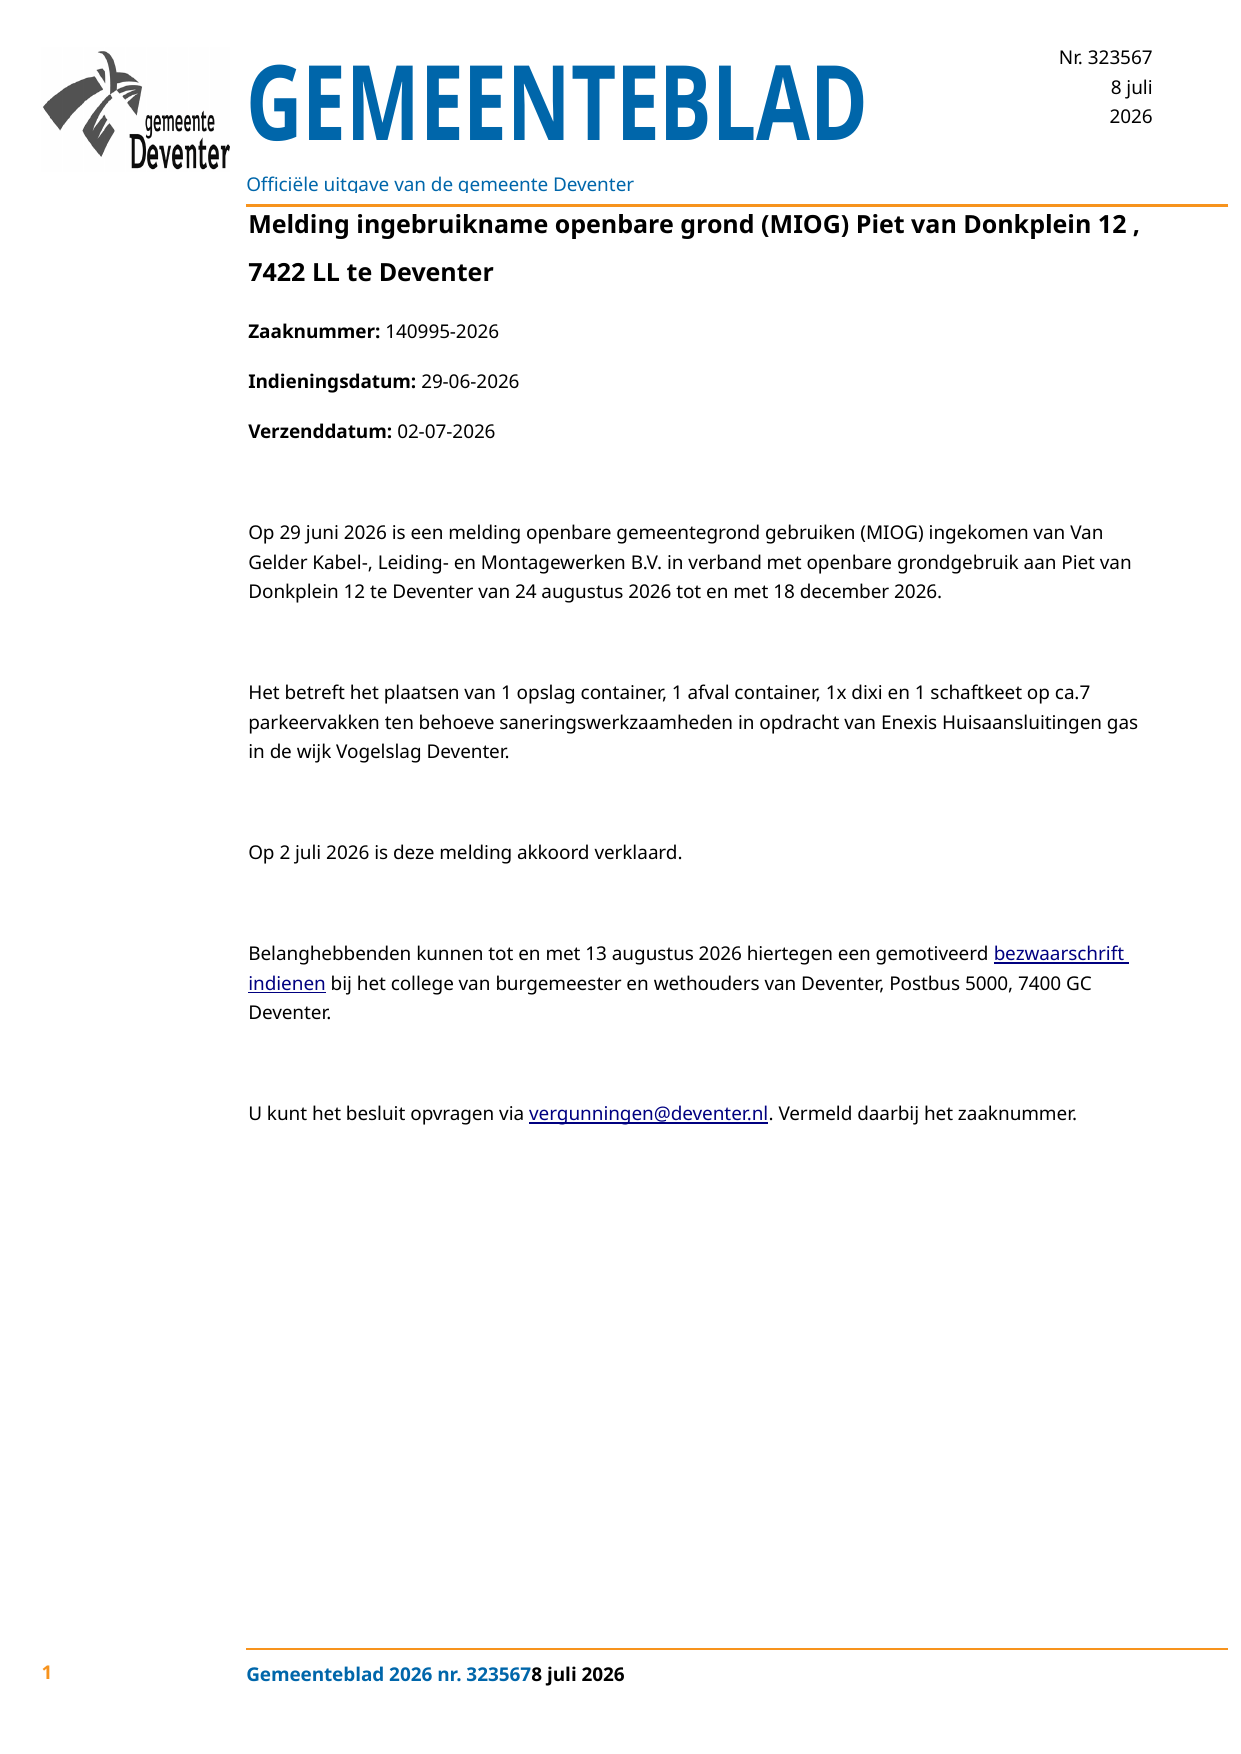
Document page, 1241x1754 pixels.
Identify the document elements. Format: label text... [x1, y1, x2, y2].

picture [41, 47, 231, 172]
text Melding ingebruikname openbare grond (MIOG) Piet van Donkplein 12 , 7422 LL te Deventer [248, 207, 1152, 288]
text Belanghebbenden kunnen tot en met 13 augustus 2026 hiertegen een gemotiveerd bezwaarschrift indienen bij het college van burgemeester en wethouders van Deventer, Postbus 5000, 7400 GC Deventer. [248, 940, 1152, 1025]
text Zaaknummer: 140995-2026 [248, 318, 1152, 344]
text Het betreft het plaatsen van 1 opslag container, 1 afval container, 1x dixi en 1 schaftkeet op ca.7 parkeervakken ten behoeve saneringswerkzaamheden in opdracht van Enexis Huisaansluitingen gas in de wijk Vogelslag Deventer. [248, 679, 1152, 764]
text U kunt het besluit opvragen via vergunningen@deventer.nl. Vermeld daarbij het zaaknummer. [248, 1100, 1152, 1126]
text Op 2 juli 2026 is deze melding akkoord verklaard. [248, 839, 1152, 865]
text Indieningsdatum: 29-06-2026 [248, 368, 1152, 394]
text Verzenddatum: 02-07-2026 [248, 419, 1152, 444]
text Op 29 juni 2026 is een melding openbare gemeentegrond gebruiken (MIOG) ingekomen van Van Gelder Kabel-, Leiding- en Montagewerken B.V. in verband met openbare grondgebruik aan Piet van Donkplein 12 te Deventer van 24 augustus 2026 tot en met 18 december 2026. [248, 519, 1152, 604]
